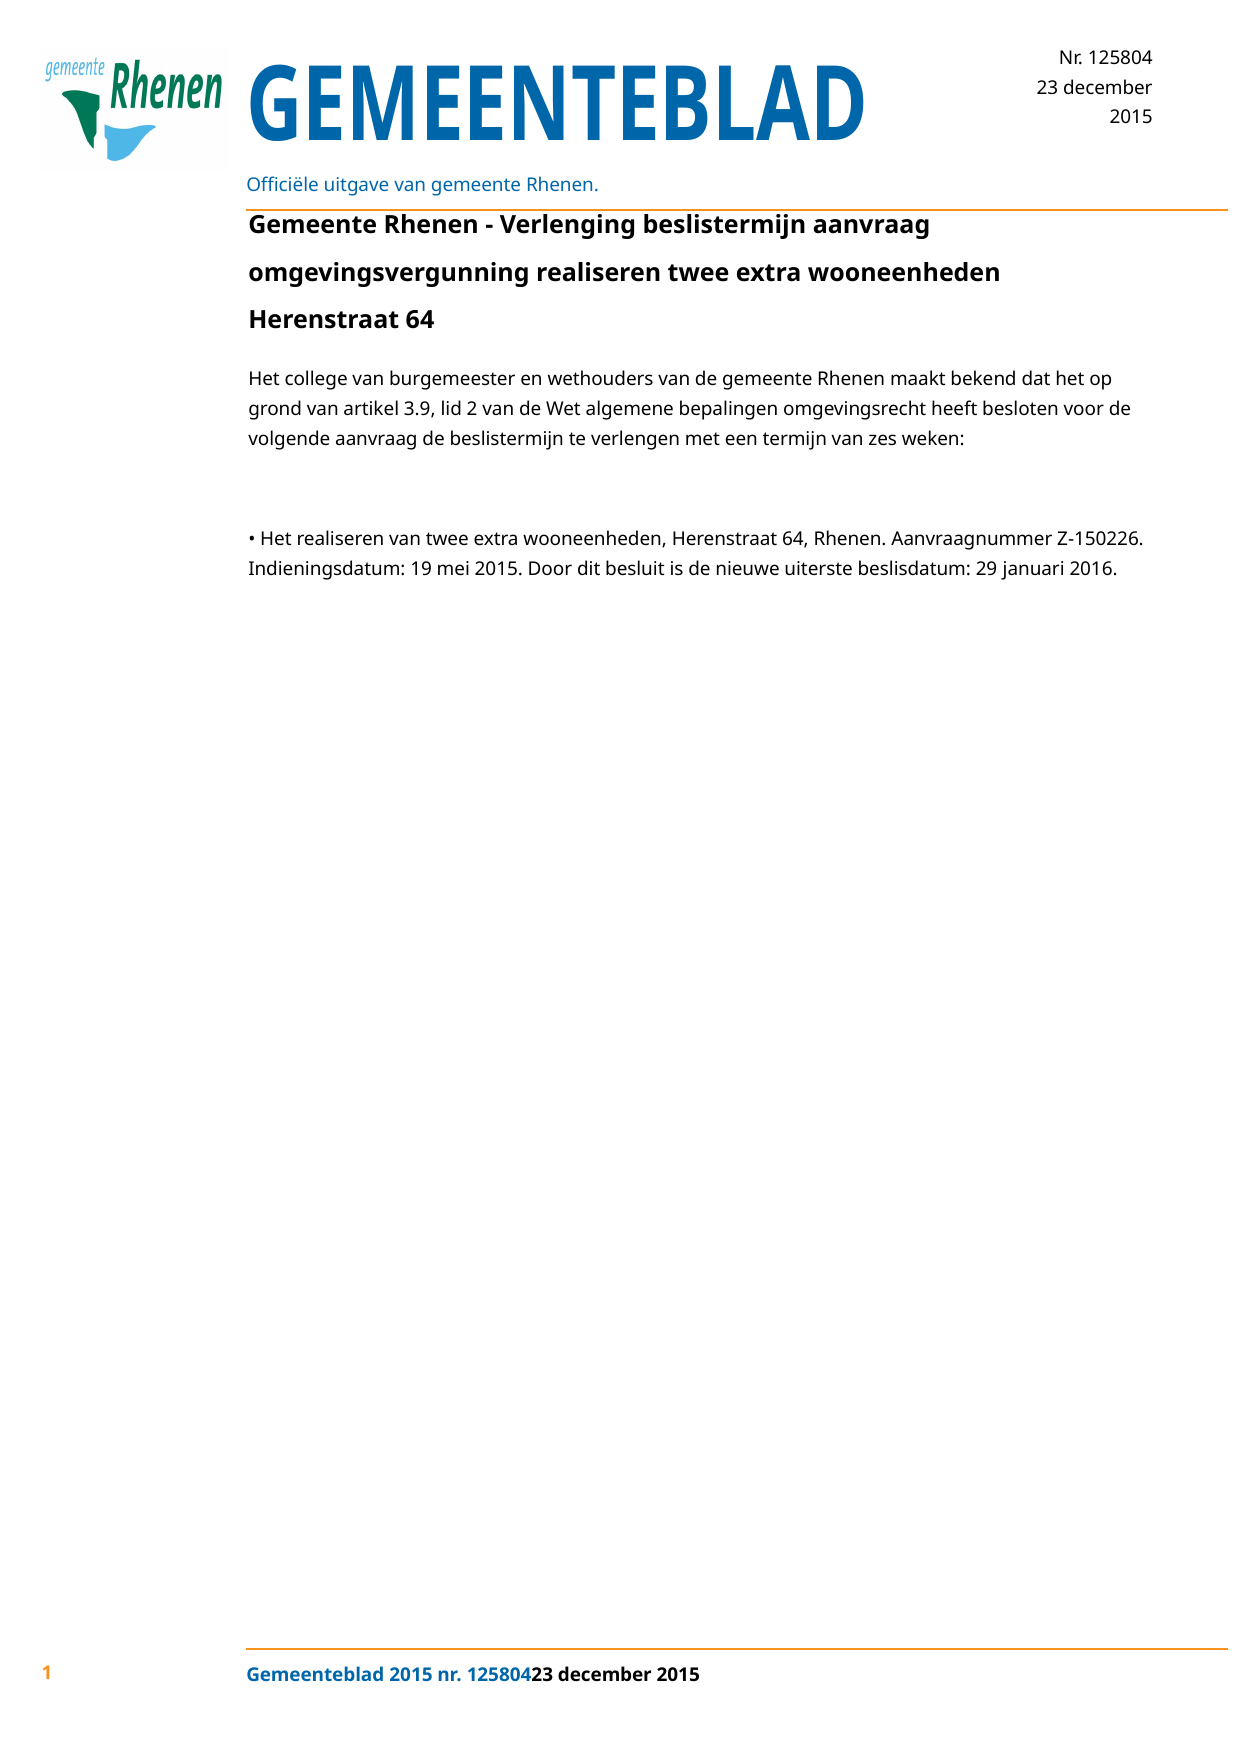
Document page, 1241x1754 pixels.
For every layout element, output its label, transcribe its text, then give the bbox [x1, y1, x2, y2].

text Gemeente Rhenen - Verlenging beslistermijn aanvraag omgevingsvergunning realiseren twee extra wooneenheden Herenstraat 64 [248, 211, 1152, 336]
picture [41, 47, 231, 172]
text • Het realiseren van twee extra wooneenheden, Herenstraat 64, Rhenen. Aanvraagnummer Z-150226. Indieningsdatum: 19 mei 2015. Door dit besluit is de nieuwe uiterste beslisdatum: 29 januari 2016. [248, 526, 1152, 581]
text Het college van burgemeester en wethouders van de gemeente Rhenen maakt bekend dat het op grond van artikel 3.9, lid 2 van de Wet algemene bepalingen omgevingsrecht heeft besloten voor de volgende aanvraag de beslistermijn te verlengen met een termijn van zes weken: [248, 366, 1152, 450]
